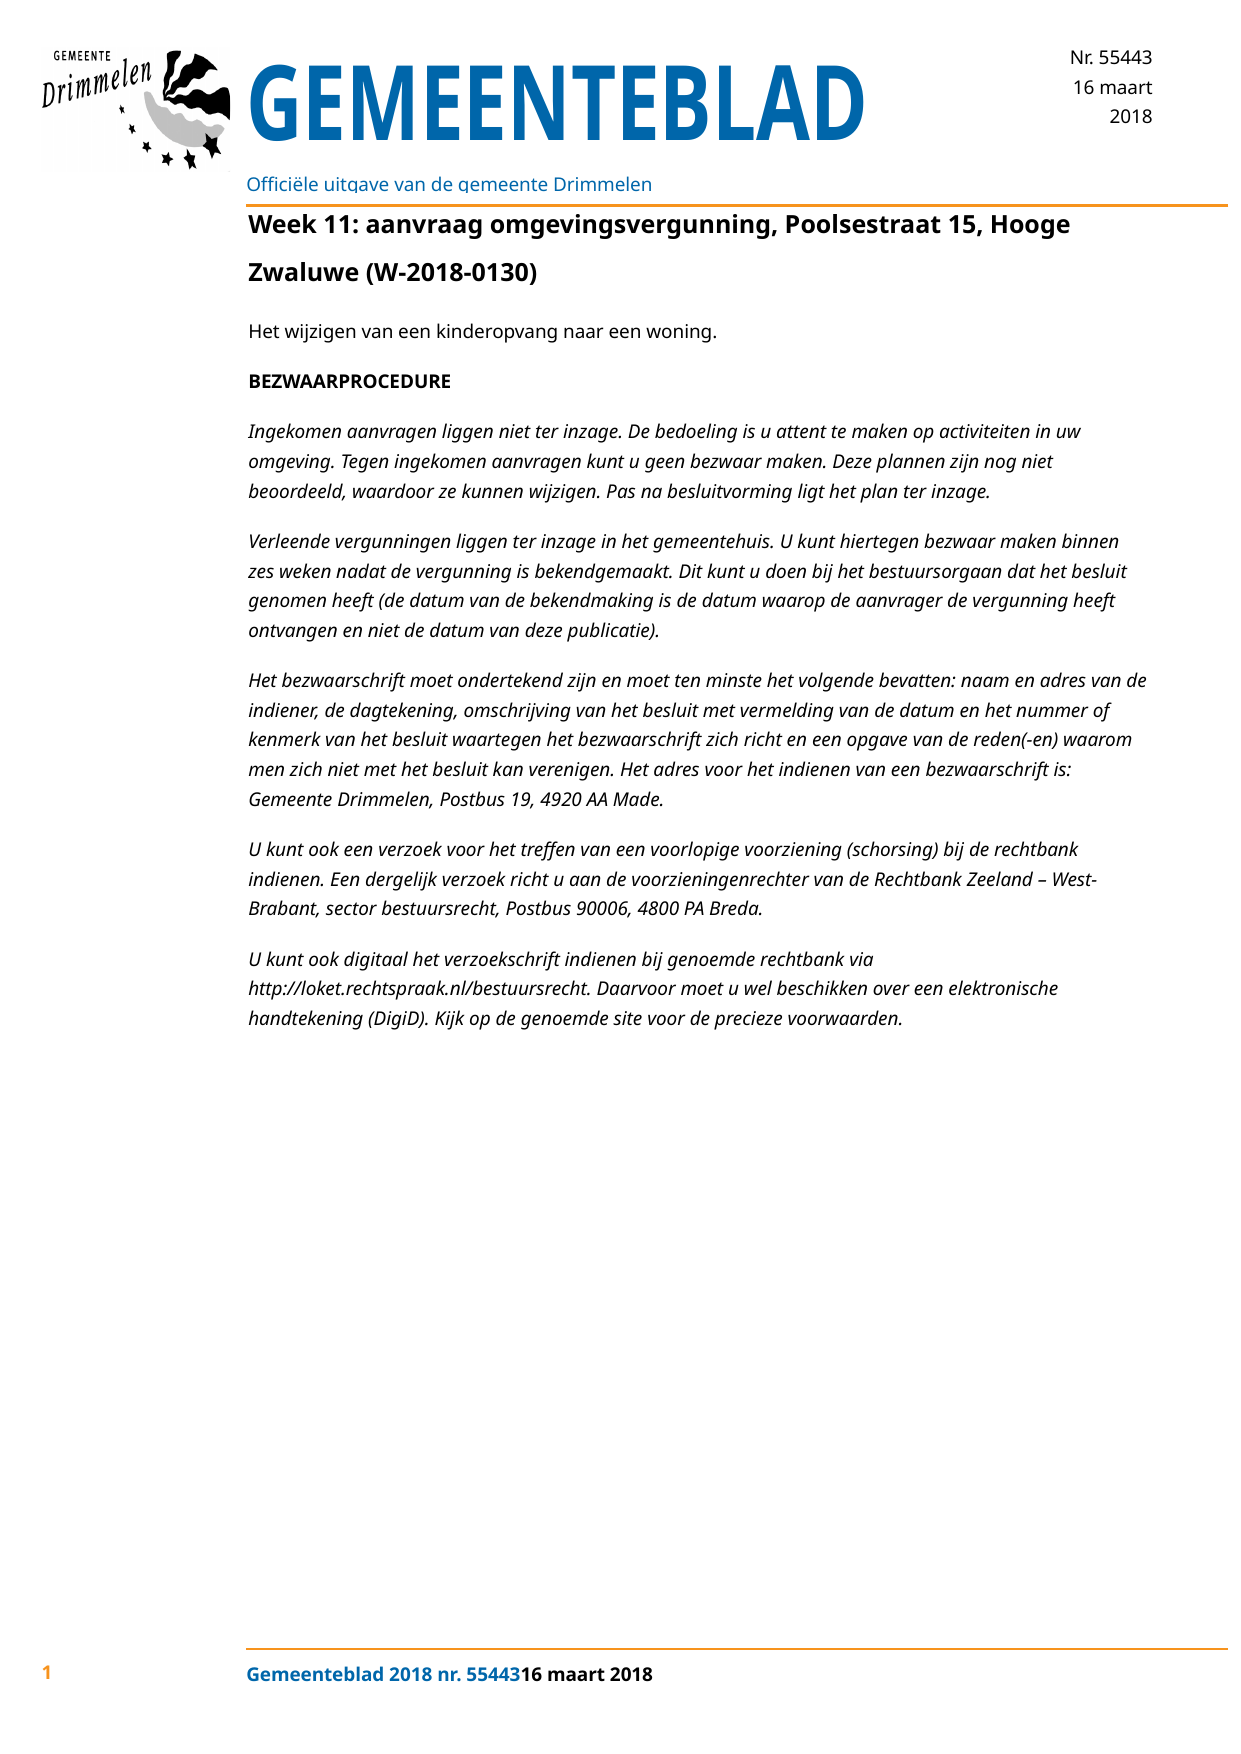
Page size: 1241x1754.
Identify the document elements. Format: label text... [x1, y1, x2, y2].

text U kunt ook een verzoek voor het treffen van een voorlopige voorziening (schorsing) bij de rechtbank indienen. Een dergelijk verzoek richt u aan de voorzieningenrechter van de Rechtbank Zeeland – West-Brabant, sector bestuursrecht, Postbus 90006, 4800 PA Breda. [248, 836, 1152, 921]
text Het bezwaarschrift moet ondertekend zijn en moet ten minste het volgende bevatten: naam en adres van de indiener, de dagtekening, omschrijving van het besluit met vermelding van de datum en het nummer of kenmerk van het besluit waartegen het bezwaarschrift zich richt en een opgave van de reden(-en) waarom men zich niet met het besluit kan verenigen. Het adres voor het indienen van een bezwaarschrift is: Gemeente Drimmelen, Postbus 19, 4920 AA Made. [248, 667, 1152, 812]
text Ingekomen aanvragen liggen niet ter inzage. De bedoeling is u attent te maken op activiteiten in uw omgeving. Tegen ingekomen aanvragen kunt u geen bezwaar maken. Deze plannen zijn nog niet beoordeeld, waardoor ze kunnen wijzigen. Pas na besluitvorming ligt het plan ter inzage. [248, 419, 1152, 504]
text Het wijzigen van een kinderopvang naar een woning. [248, 318, 1152, 344]
picture [41, 47, 231, 172]
text Week 11: aanvraag omgevingsvergunning, Poolsestraat 15, Hooge Zwaluwe (W-2018-0130) [248, 207, 1152, 288]
text U kunt ook digitaal het verzoekschrift indienen bij genoemde rechtbank via http://loket.rechtspraak.nl/bestuursrecht. Daarvoor moet u wel beschikken over een elektronische handtekening (DigiD). Kijk op de genoemde site voor de precieze voorwaarden. [248, 946, 1152, 1031]
text Verleende vergunningen liggen ter inzage in het gemeentehuis. U kunt hiertegen bezwaar maken binnen zes weken nadat de vergunning is bekendgemaakt. Dit kunt u doen bij het bestuursorgaan dat het besluit genomen heeft (de datum van de bekendmaking is de datum waarop de aanvrager de vergunning heeft ontvangen en niet de datum van deze publicatie). [248, 528, 1152, 643]
text BEZWAARPROCEDURE [248, 368, 1152, 394]
